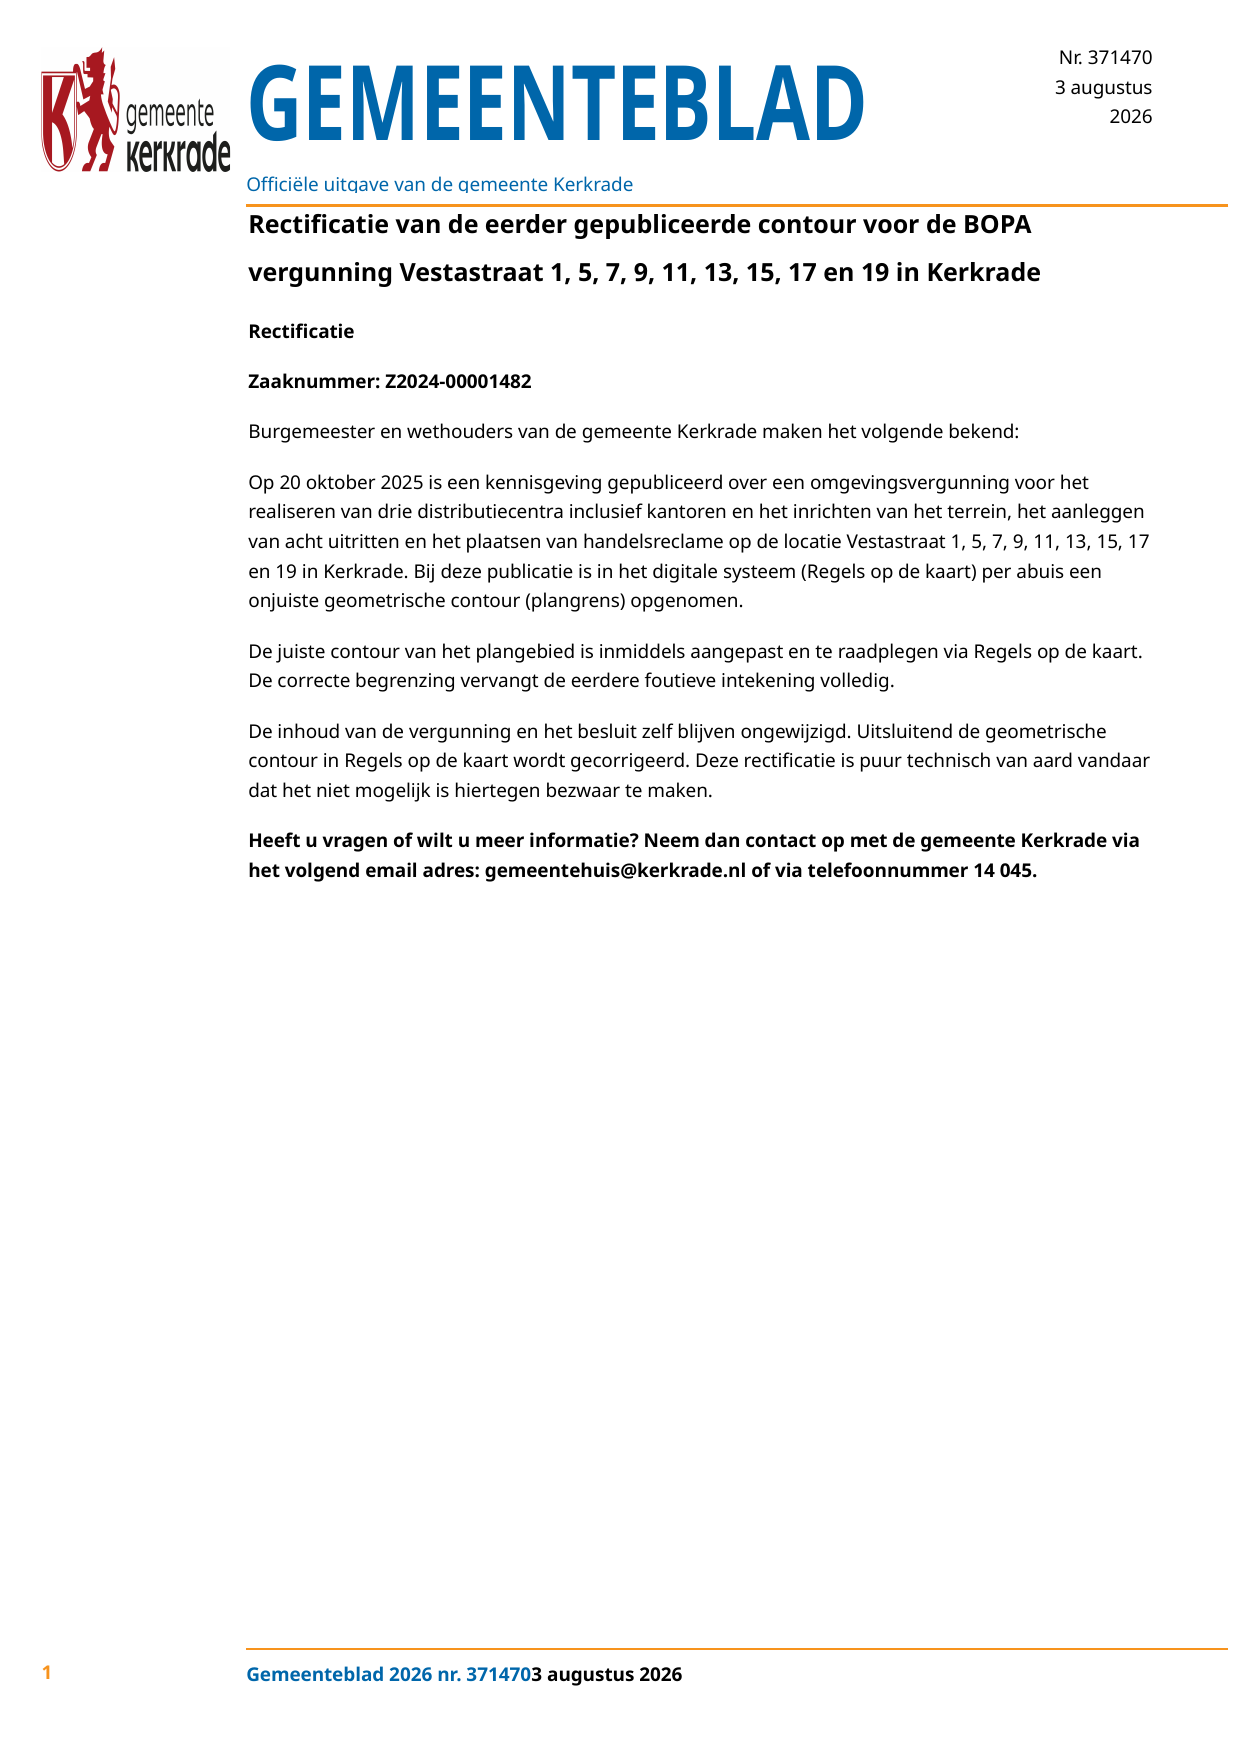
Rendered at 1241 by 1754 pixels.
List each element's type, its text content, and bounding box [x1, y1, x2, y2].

picture [41, 47, 231, 172]
text Rectificatie van de eerder gepubliceerde contour voor de BOPA vergunning Vestastraat 1, 5, 7, 9, 11, 13, 15, 17 en 19 in Kerkrade [248, 207, 1152, 288]
text Heeft u vragen of wilt u meer informatie? Neem dan contact op met de gemeente Kerkrade via het volgend email adres: gemeentehuis@kerkrade.nl of via telefoonnummer 14 045. [248, 827, 1152, 883]
text De inhoud van de vergunning en het besluit zelf blijven ongewijzigd. Uitsluitend de geometrische contour in Regels op de kaart wordt gecorrigeerd. Deze rectificatie is puur technisch van aard vandaar dat het niet mogelijk is hiertegen bezwaar te maken. [248, 718, 1152, 803]
text Rectificatie [248, 318, 1152, 344]
text Burgemeester en wethouders van de gemeente Kerkrade maken het volgende bekend: [248, 419, 1152, 444]
text Zaaknummer: Z2024-00001482 [248, 368, 1152, 394]
text De juiste contour van het plangebied is inmiddels aangepast en te raadplegen via Regels op de kaart. De correcte begrenzing vervangt de eerdere foutieve intekening volledig. [248, 638, 1152, 693]
text Op 20 oktober 2025 is een kennisgeving gepubliceerd over een omgevingsvergunning voor het realiseren van drie distributiecentra inclusief kantoren en het inrichten van het terrein, het aanleggen van acht uitritten en het plaatsen van handelsreclame op de locatie Vestastraat 1, 5, 7, 9, 11, 13, 15, 17 en 19 in Kerkrade. Bij deze publicatie is in het digitale systeem (Regels op de kaart) per abuis een onjuiste geometrische contour (plangrens) opgenomen. [248, 469, 1152, 613]
